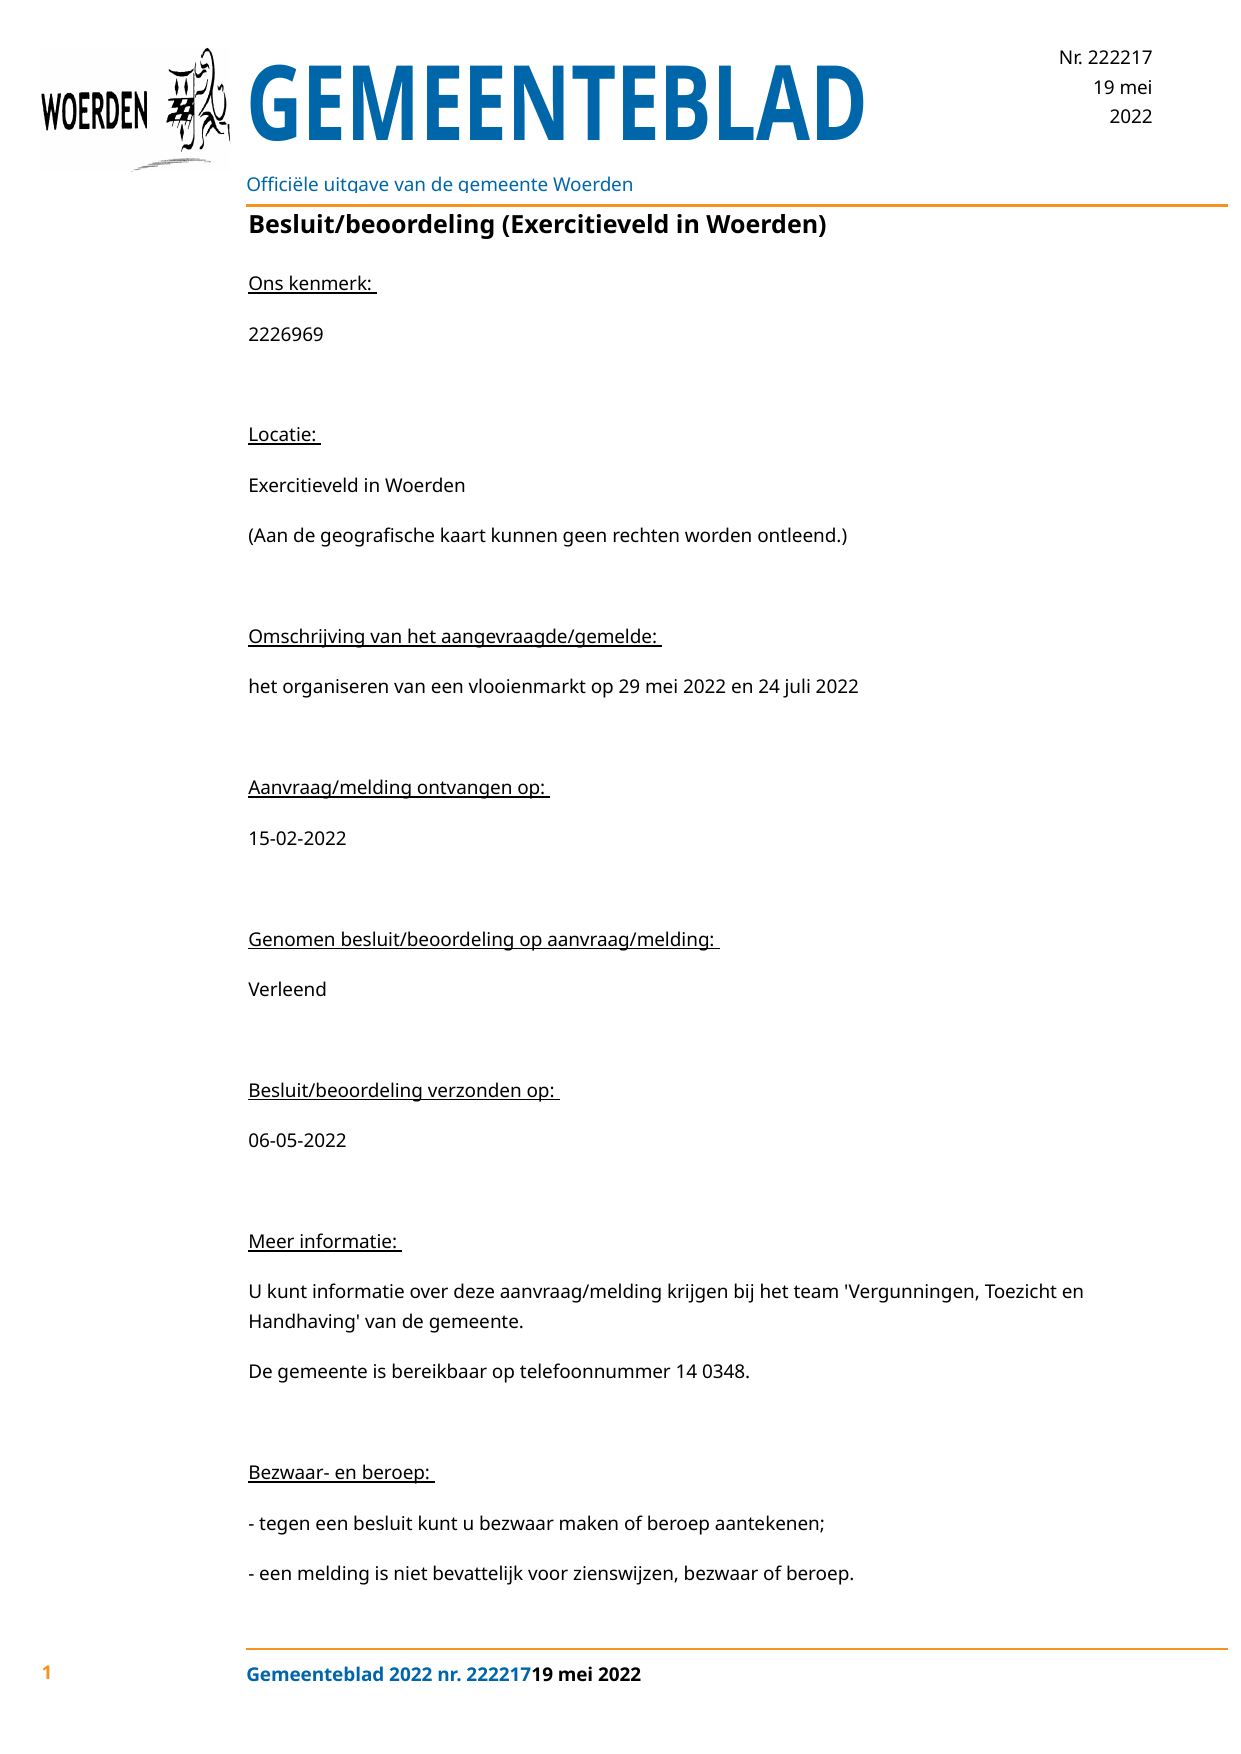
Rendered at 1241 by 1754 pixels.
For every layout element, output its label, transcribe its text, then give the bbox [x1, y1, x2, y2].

text Genomen besluit/beoordeling op aanvraag/melding: [248, 926, 1152, 951]
text 15-02-2022 [248, 825, 1152, 851]
text het organiseren van een vlooienmarkt op 29 mei 2022 en 24 juli 2022 [248, 674, 1152, 699]
text Aanvraag/melding ontvangen op: [248, 774, 1152, 800]
text - tegen een besluit kunt u bezwaar maken of beroep aantekenen; [248, 1510, 1152, 1536]
text 06-05-2022 [248, 1127, 1152, 1153]
picture [41, 47, 231, 172]
text Besluit/beoordeling verzonden op: [248, 1077, 1152, 1103]
text De gemeente is bereikbaar op telefoonnummer 14 0348. [248, 1359, 1152, 1384]
text U kunt informatie over deze aanvraag/melding krijgen bij het team 'Vergunningen, Toezicht en Handhaving' van de gemeente. [248, 1279, 1152, 1334]
text Ons kenmerk: [248, 270, 1152, 296]
text Locatie: [248, 422, 1152, 447]
text Besluit/beoordeling (Exercitieveld in Woerden) [248, 207, 1152, 241]
text (Aan de geografische kaart kunnen geen rechten worden ontleend.) [248, 522, 1152, 548]
text - een melding is niet bevattelijk voor zienswijzen, bezwaar of beroep. [248, 1560, 1152, 1586]
text Bezwaar- en beroep: [248, 1459, 1152, 1485]
text 2226969 [248, 321, 1152, 346]
text Meer informatie: [248, 1228, 1152, 1254]
text Verleend [248, 976, 1152, 1002]
text Exercitieveld in Woerden [248, 472, 1152, 498]
text Omschrijving van het aangevraagde/gemelde: [248, 623, 1152, 649]
